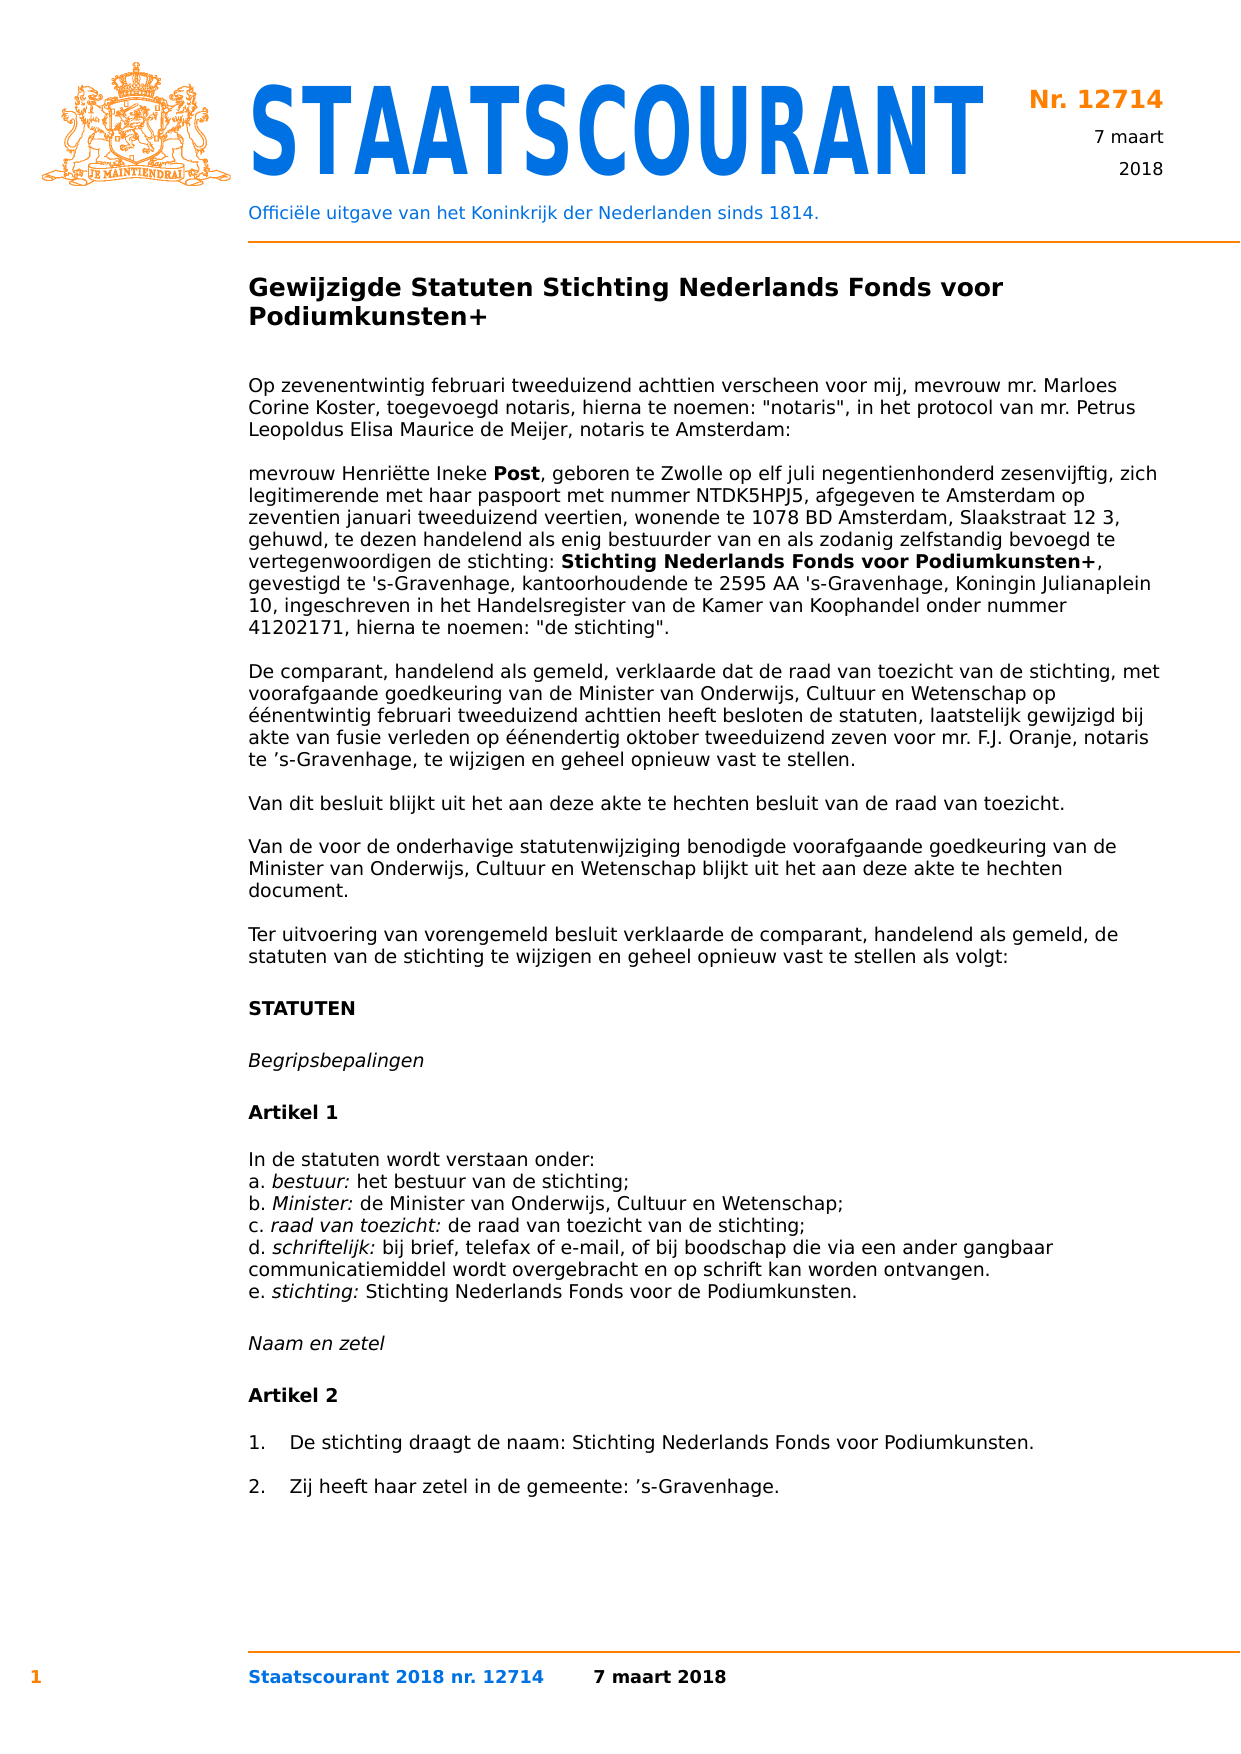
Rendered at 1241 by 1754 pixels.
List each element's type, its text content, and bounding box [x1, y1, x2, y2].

text De comparant, handelend als gemeld, verklaarde dat de raad van toezicht van de stichting, met voorafgaande goedkeuring van de Minister van Onderwijs, Cultuur en Wetenschap op éénentwintig februari tweeduizend achttien heeft besloten de statuten, laatstelijk gewijzigd bij akte van fusie verleden op éénendertig oktober tweeduizend zeven voor mr. F.J. Oranje, notaris te ’s-Gravenhage, te wijzigen en geheel opnieuw vast te stellen. [248, 661, 1163, 771]
text Op zevenentwintig februari tweeduizend achttien verscheen voor mij, mevrouw mr. Marloes Corine Koster, toegevoegd notaris, hierna te noemen: "notaris", in het protocol van mr. Petrus Leopoldus Elisa Maurice de Meijer, notaris te Amsterdam: [248, 375, 1163, 441]
table_cell 7 maart [998, 121, 1240, 153]
table_cell 2018 [998, 153, 1240, 203]
text e. stichting: Stichting Nederlands Fonds voor de Podiumkunsten. [248, 1281, 1163, 1303]
table_header Nr. 12714 [998, 62, 1240, 121]
text b. Minister: de Minister van Onderwijs, Cultuur en Wetenschap; [248, 1193, 1163, 1215]
subtitle Artikel 2 [248, 1385, 1163, 1407]
text d. schriftelijk: bij brief, telefax of e-mail, of bij boodschap die via een ander gangbaar communicatiemiddel wordt overgebracht en op schrift kan worden ontvangen. [248, 1237, 1163, 1281]
text 1. De stichting draagt de naam: Stichting Nederlands Fonds voor Podiumkunsten. [248, 1432, 1163, 1454]
text Van dit besluit blijkt uit het aan deze akte te hechten besluit van de raad van toezicht. [248, 792, 1163, 814]
table_header [25, 62, 248, 241]
subtitle Begripsbepalingen [248, 1050, 1163, 1072]
picture [41, 62, 231, 186]
subtitle STATUTEN [248, 998, 1163, 1020]
table_cell Officiële uitgave van het Koninkrijk der Nederlanden sinds 1814. [248, 203, 1240, 241]
text In de statuten wordt verstaan onder: [248, 1149, 1163, 1171]
table_header STAATSCOURANT [248, 62, 998, 203]
text c. raad van toezicht: de raad van toezicht van de stichting; [248, 1215, 1163, 1237]
text 2. Zij heeft haar zetel in de gemeente: ’s-Gravenhage. [248, 1476, 1163, 1498]
text a. bestuur: het bestuur van de stichting; [248, 1171, 1163, 1193]
text Ter uitvoering van vorengemeld besluit verklaarde de comparant, handelend als gemeld, de statuten van de stichting te wijzigen en geheel opnieuw vast te stellen als volgt: [248, 924, 1163, 968]
subtitle Naam en zetel [248, 1333, 1163, 1355]
text Van de voor de onderhavige statutenwijziging benodigde voorafgaande goedkeuring van de Minister van Onderwijs, Cultuur en Wetenschap blijkt uit het aan deze akte te hechten document. [248, 836, 1163, 902]
subtitle Artikel 1 [248, 1102, 1163, 1124]
subtitle Gewijzigde Statuten Stichting Nederlands Fonds voor Podiumkunsten+ [248, 273, 1163, 331]
text mevrouw Henriëtte Ineke Post, geboren te Zwolle op elf juli negentienhonderd zesenvijftig, zich legitimerende met haar paspoort met nummer NTDK5HPJ5, afgegeven te Amsterdam op zeventien januari tweeduizend veertien, wonende te 1078 BD Amsterdam, Slaakstraat 12 3, gehuwd, te dezen handelend als enig bestuurder van en als zodanig zelfstandig bevoegd te vertegenwoordigen de stichting: Stichting Nederlands Fonds voor Podiumkunsten+, gevestigd te 's-Gravenhage, kantoorhoudende te 2595 AA 's-Gravenhage, Koningin Julianaplein 10, ingeschreven in het Handelsregister van de Kamer van Koophandel onder nummer 41202171, hierna te noemen: "de stichting". [248, 463, 1163, 639]
